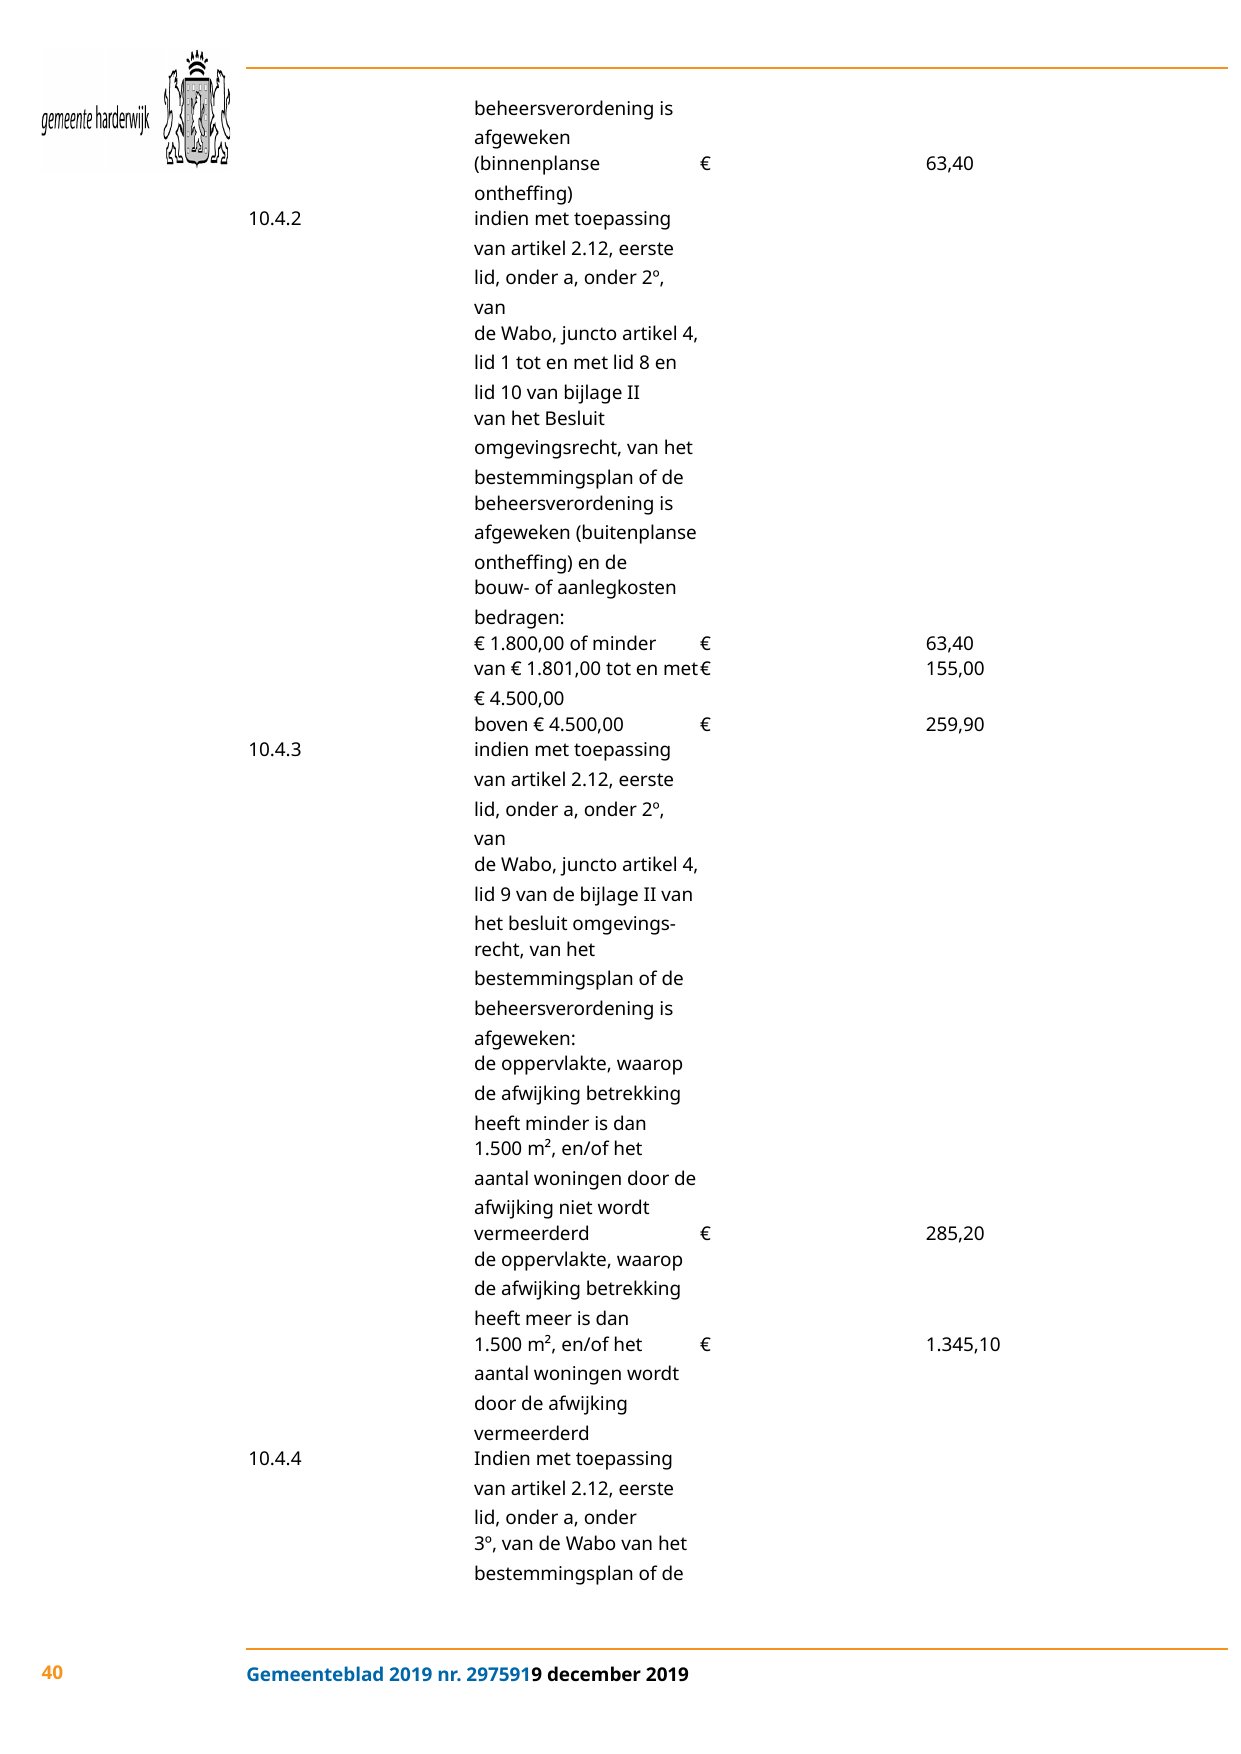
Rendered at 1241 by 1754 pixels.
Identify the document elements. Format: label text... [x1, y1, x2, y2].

table_cell (binnenplanse ontheffing) [474, 150, 700, 205]
table_cell [926, 1530, 1152, 1586]
table_cell [700, 405, 926, 490]
table_cell [248, 630, 474, 656]
table_cell [248, 1135, 474, 1220]
table_cell [248, 851, 474, 936]
table_cell [248, 711, 474, 737]
table_cell [248, 150, 474, 205]
picture [41, 47, 231, 172]
table_cell [248, 575, 474, 630]
table_cell Indien met toepassing van artikel 2.12, eerste lid, onder a, onder [474, 1445, 700, 1530]
table_cell indien met toepassing van artikel 2.12, eerste lid, onder a, onder 2º, van [474, 205, 700, 320]
table_cell [700, 95, 926, 150]
table_cell [926, 575, 1152, 630]
table_cell [926, 405, 1152, 490]
table_cell € [700, 656, 926, 711]
table_cell [248, 1331, 474, 1445]
table_cell [248, 1530, 474, 1586]
table_cell 3º, van de Wabo van het bestemmingsplan of de [474, 1530, 700, 1586]
table_cell de oppervlakte, waarop de afwijking betrekking heeft minder is dan [474, 1051, 700, 1135]
table_cell de oppervlakte, waarop de afwijking betrekking heeft meer is dan [474, 1246, 700, 1331]
table_cell 63,40 [926, 630, 1152, 656]
table_cell € 1.800,00 of minder [474, 630, 700, 656]
table_cell [700, 1135, 926, 1220]
table_cell 259,90 [926, 711, 1152, 737]
table_cell € [700, 1220, 926, 1246]
table_cell beheersverordening is afgeweken (buitenplanse ontheffing) en de [474, 490, 700, 574]
table_cell [700, 936, 926, 1051]
table_cell 285,20 [926, 1220, 1152, 1246]
table_cell bouw- of aanlegkosten bedragen: [474, 575, 700, 630]
table_cell € [700, 150, 926, 205]
table_cell [926, 851, 1152, 936]
table_cell [926, 1135, 1152, 1220]
table_cell [700, 1445, 926, 1530]
table_cell beheersverordening is afgeweken [474, 95, 700, 150]
table_cell [700, 851, 926, 936]
table_cell [700, 490, 926, 574]
table_cell € [700, 711, 926, 737]
table_cell 10.4.4 [248, 1445, 474, 1530]
table_cell [926, 737, 1152, 851]
table_cell de Wabo, juncto artikel 4, lid 1 tot en met lid 8 en lid 10 van bijlage II [474, 320, 700, 405]
table_cell [926, 95, 1152, 150]
table_cell [248, 1220, 474, 1246]
table_cell recht, van het bestemmingsplan of de beheersverordening is afgeweken: [474, 936, 700, 1051]
table_cell vermeerderd [474, 1220, 700, 1246]
table_cell [700, 1530, 926, 1586]
table_cell [926, 1246, 1152, 1331]
table_cell [248, 656, 474, 711]
table_cell [248, 320, 474, 405]
table_cell [926, 936, 1152, 1051]
table_cell [248, 1051, 474, 1135]
table_cell [700, 1246, 926, 1331]
table_cell [700, 1051, 926, 1135]
table_cell [926, 205, 1152, 320]
table_cell [926, 1051, 1152, 1135]
table_cell 1.345,10 [926, 1331, 1152, 1445]
table_cell € [700, 1331, 926, 1445]
table_cell indien met toepassing van artikel 2.12, eerste lid, onder a, onder 2º, van [474, 737, 700, 851]
table_cell van € 1.801,00 tot en met € 4.500,00 [474, 656, 700, 711]
table_cell van het Besluit omgevingsrecht, van het bestemmingsplan of de [474, 405, 700, 490]
table_cell 63,40 [926, 150, 1152, 205]
table_cell 1.500 m², en/of het aantal woningen wordt door de afwijking vermeerderd [474, 1331, 700, 1445]
table_cell boven € 4.500,00 [474, 711, 700, 737]
table_cell 155,00 [926, 656, 1152, 711]
table_cell de Wabo, juncto artikel 4, lid 9 van de bijlage II van het besluit omgevings- [474, 851, 700, 936]
table_cell 10.4.3 [248, 737, 474, 851]
table_cell 1.500 m², en/of het aantal woningen door de afwijking niet wordt [474, 1135, 700, 1220]
table_cell [248, 95, 474, 150]
table_cell 10.4.2 [248, 205, 474, 320]
table_cell [248, 936, 474, 1051]
table_cell [248, 490, 474, 574]
table_cell [700, 205, 926, 320]
table_cell [248, 1246, 474, 1331]
table_cell € [700, 630, 926, 656]
table_cell [926, 490, 1152, 574]
table_cell [926, 320, 1152, 405]
table_cell [248, 405, 474, 490]
table_cell [700, 320, 926, 405]
table_cell [700, 737, 926, 851]
table_cell [700, 575, 926, 630]
table_cell [926, 1445, 1152, 1530]
